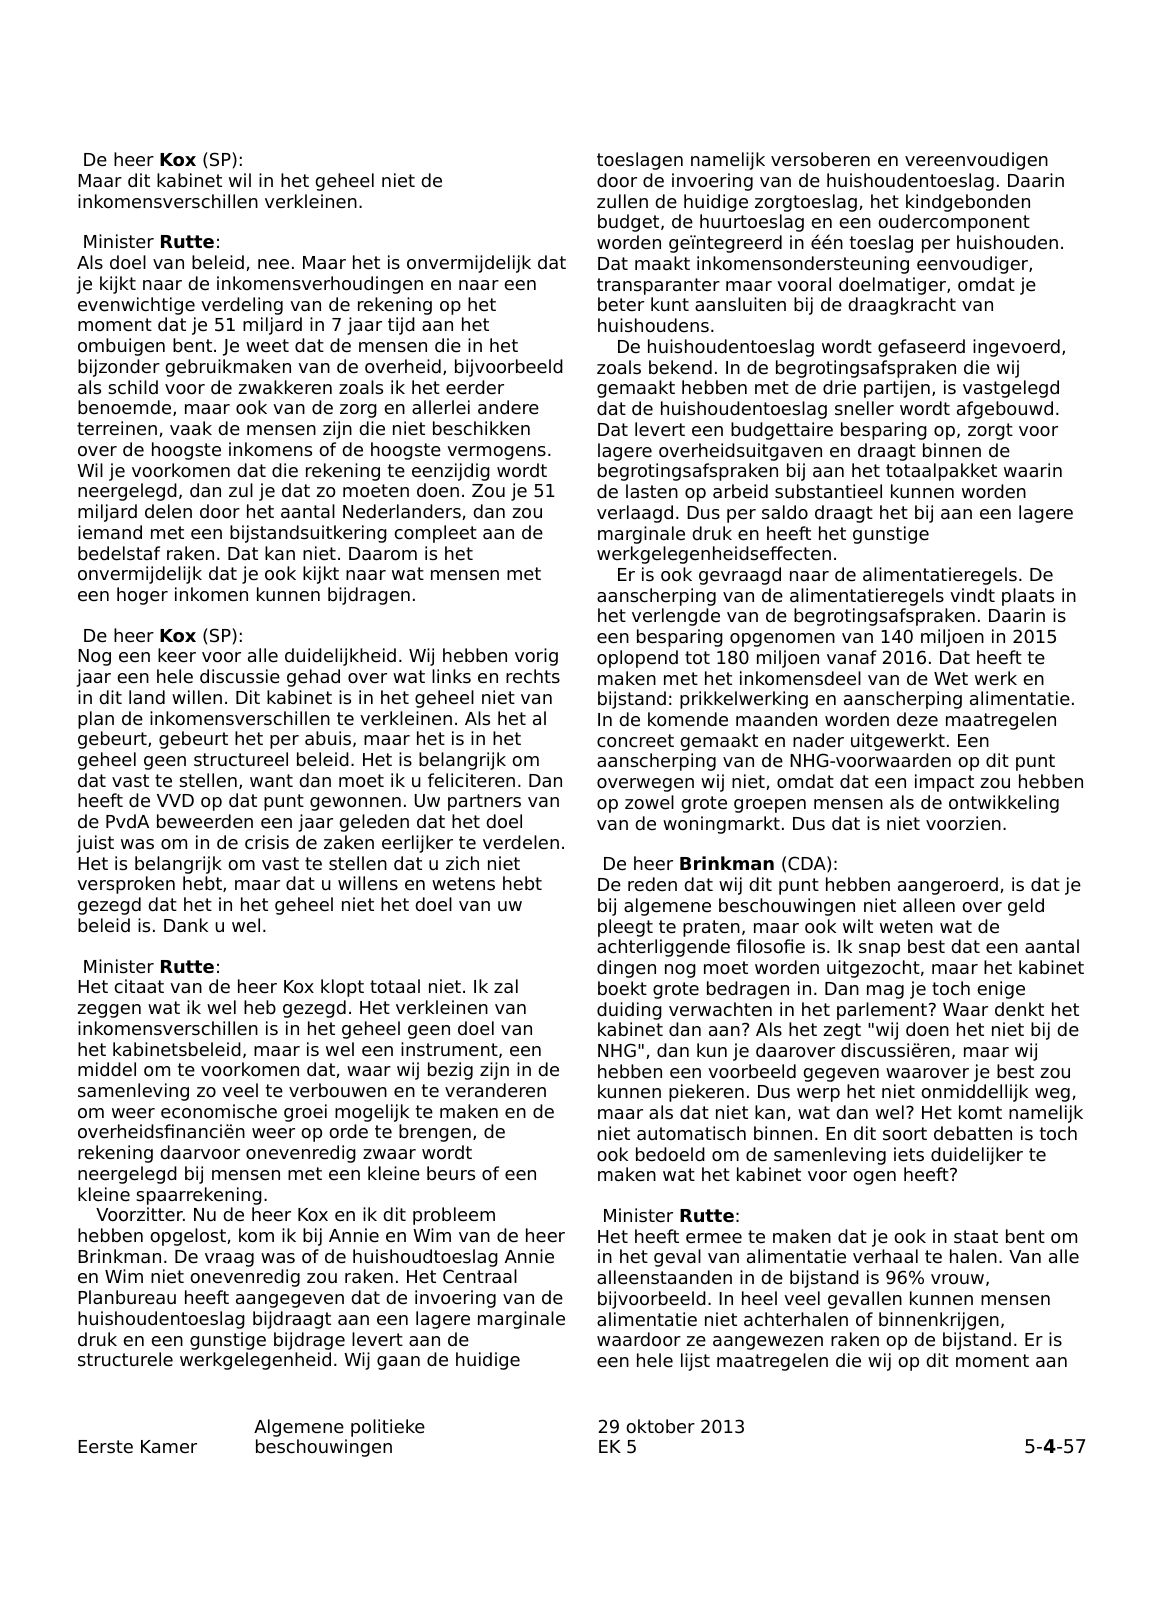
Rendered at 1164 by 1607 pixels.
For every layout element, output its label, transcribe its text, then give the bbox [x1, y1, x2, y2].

text De heer Brinkman (CDA): [596, 854, 1087, 875]
text Het citaat van de heer Kox klopt totaal niet. Ik zal zeggen wat ik wel heb gezegd. Het verkleinen van inkomensverschillen is in het geheel geen doel van het kabinetsbeleid, maar is wel een instrument, een middel om te voorkomen dat, waar wij bezig zijn in de samenleving zo veel te verbouwen en te veranderen om weer economische groei mogelijk te maken en de overheidsfinanciën weer op orde te brengen, de rekening daarvoor onevenredig zwaar wordt neergelegd bij mensen met een kleine beurs of een kleine spaarrekening. [77, 977, 567, 1205]
text De heer Kox (SP): [77, 626, 567, 646]
text Nog een keer voor alle duidelijkheid. Wij hebben vorig jaar een hele discussie gehad over wat links en rechts in dit land willen. Dit kabinet is in het geheel niet van plan de inkomensverschillen te verkleinen. Als het al gebeurt, gebeurt het per abuis, maar het is in het geheel geen structureel beleid. Het is belangrijk om dat vast te stellen, want dan moet ik u feliciteren. Dan heeft de VVD op dat punt gewonnen. Uw partners van de PvdA beweerden een jaar geleden dat het doel juist was om in de crisis de zaken eerlijker te verdelen. Het is belangrijk om vast te stellen dat u zich niet versproken hebt, maar dat u willens en wetens hebt gezegd dat het in het geheel niet het doel van uw beleid is. Dank u wel. [77, 646, 567, 936]
text Als doel van beleid, nee. Maar het is onvermijdelijk dat je kijkt naar de inkomensverhoudingen en naar een evenwichtige verdeling van de rekening op het moment dat je 51 miljard in 7 jaar tijd aan het ombuigen bent. Je weet dat de mensen die in het bijzonder gebruikmaken van de overheid, bijvoorbeeld als schild voor de zwakkeren zoals ik het eerder benoemde, maar ook van de zorg en allerlei andere terreinen, vaak de mensen zijn die niet beschikken over de hoogste inkomens of de hoogste vermogens. Wil je voorkomen dat die rekening te eenzijdig wordt neergelegd, dan zul je dat zo moeten doen. Zou je 51 miljard delen door het aantal Nederlanders, dan zou iemand met een bijstandsuitkering compleet aan de bedelstaf raken. Dat kan niet. Daarom is het onvermijdelijk dat je ook kijkt naar wat mensen met een hoger inkomen kunnen bijdragen. [77, 253, 567, 606]
text Voorzitter. Nu de heer Kox en ik dit probleem hebben opgelost, kom ik bij Annie en Wim van de heer Brinkman. De vraag was of de huishoudtoeslag Annie en Wim niet onevenredig zou raken. Het Centraal Planbureau heeft aangegeven dat de invoering van de huishoudentoeslag bijdraagt aan een lagere marginale druk en een gunstige bijdrage levert aan de structurele werkgelegenheid. Wij gaan de huidige [77, 1205, 567, 1371]
text toeslagen namelijk versoberen en vereenvoudigen door de invoering van de huishoudentoeslag. Daarin zullen de huidige zorgtoeslag, het kindgebonden budget, de huurtoeslag en een oudercomponent worden geïntegreerd in één toeslag per huishouden. Dat maakt inkomensondersteuning eenvoudiger, transparanter maar vooral doelmatiger, omdat je beter kunt aansluiten bij de draagkracht van huishoudens. [596, 150, 1087, 337]
text Minister Rutte: [596, 1206, 1087, 1227]
text Maar dit kabinet wil in het geheel niet de inkomensverschillen verkleinen. [77, 171, 567, 212]
text Minister Rutte: [77, 232, 567, 253]
text Minister Rutte: [77, 956, 567, 977]
text De huishoudentoeslag wordt gefaseerd ingevoerd, zoals bekend. In de begrotingsafspraken die wij gemaakt hebben met de drie partijen, is vastgelegd dat de huishoudentoeslag sneller wordt afgebouwd. Dat levert een budgettaire besparing op, zorgt voor lagere overheidsuitgaven en draagt binnen de begrotingsafspraken bij aan het totaalpakket waarin de lasten op arbeid substantieel kunnen worden verlaagd. Dus per saldo draagt het bij aan een lagere marginale druk en heeft het gunstige werkgelegenheidseffecten. [596, 337, 1087, 565]
text Er is ook gevraagd naar de alimentatieregels. De aanscherping van de alimentatieregels vindt plaats in het verlengde van de begrotingsafspraken. Daarin is een besparing opgenomen van 140 miljoen in 2015 oplopend tot 180 miljoen vanaf 2016. Dat heeft te maken met het inkomensdeel van de Wet werk en bijstand: prikkelwerking en aanscherping alimentatie. In de komende maanden worden deze maatregelen concreet gemaakt en nader uitgewerkt. Een aanscherping van de NHG-voorwaarden op dit punt overwegen wij niet, omdat dat een impact zou hebben op zowel grote groepen mensen als de ontwikkeling van de woningmarkt. Dus dat is niet voorzien. [596, 565, 1087, 834]
text De heer Kox (SP): [77, 150, 567, 171]
text De reden dat wij dit punt hebben aangeroerd, is dat je bij algemene beschouwingen niet alleen over geld pleegt te praten, maar ook wilt weten wat de achterliggende filosofie is. Ik snap best dat een aantal dingen nog moet worden uitgezocht, maar het kabinet boekt grote bedragen in. Dan mag je toch enige duiding verwachten in het parlement? Waar denkt het kabinet dan aan? Als het zegt "wij doen het niet bij de NHG", dan kun je daarover discussiëren, maar wij hebben een voorbeeld gegeven waarover je best zou kunnen piekeren. Dus werp het niet onmiddellijk weg, maar als dat niet kan, wat dan wel? Het komt namelijk niet automatisch binnen. En dit soort debatten is toch ook bedoeld om de samenleving iets duidelijker te maken wat het kabinet voor ogen heeft? [596, 875, 1087, 1186]
text Het heeft ermee te maken dat je ook in staat bent om in het geval van alimentatie verhaal te halen. Van alle alleenstaanden in de bijstand is 96% vrouw, bijvoorbeeld. In heel veel gevallen kunnen mensen alimentatie niet achterhalen of binnenkrijgen, waardoor ze aangewezen raken op de bijstand. Er is een hele lijst maatregelen die wij op dit moment aan [596, 1227, 1087, 1372]
